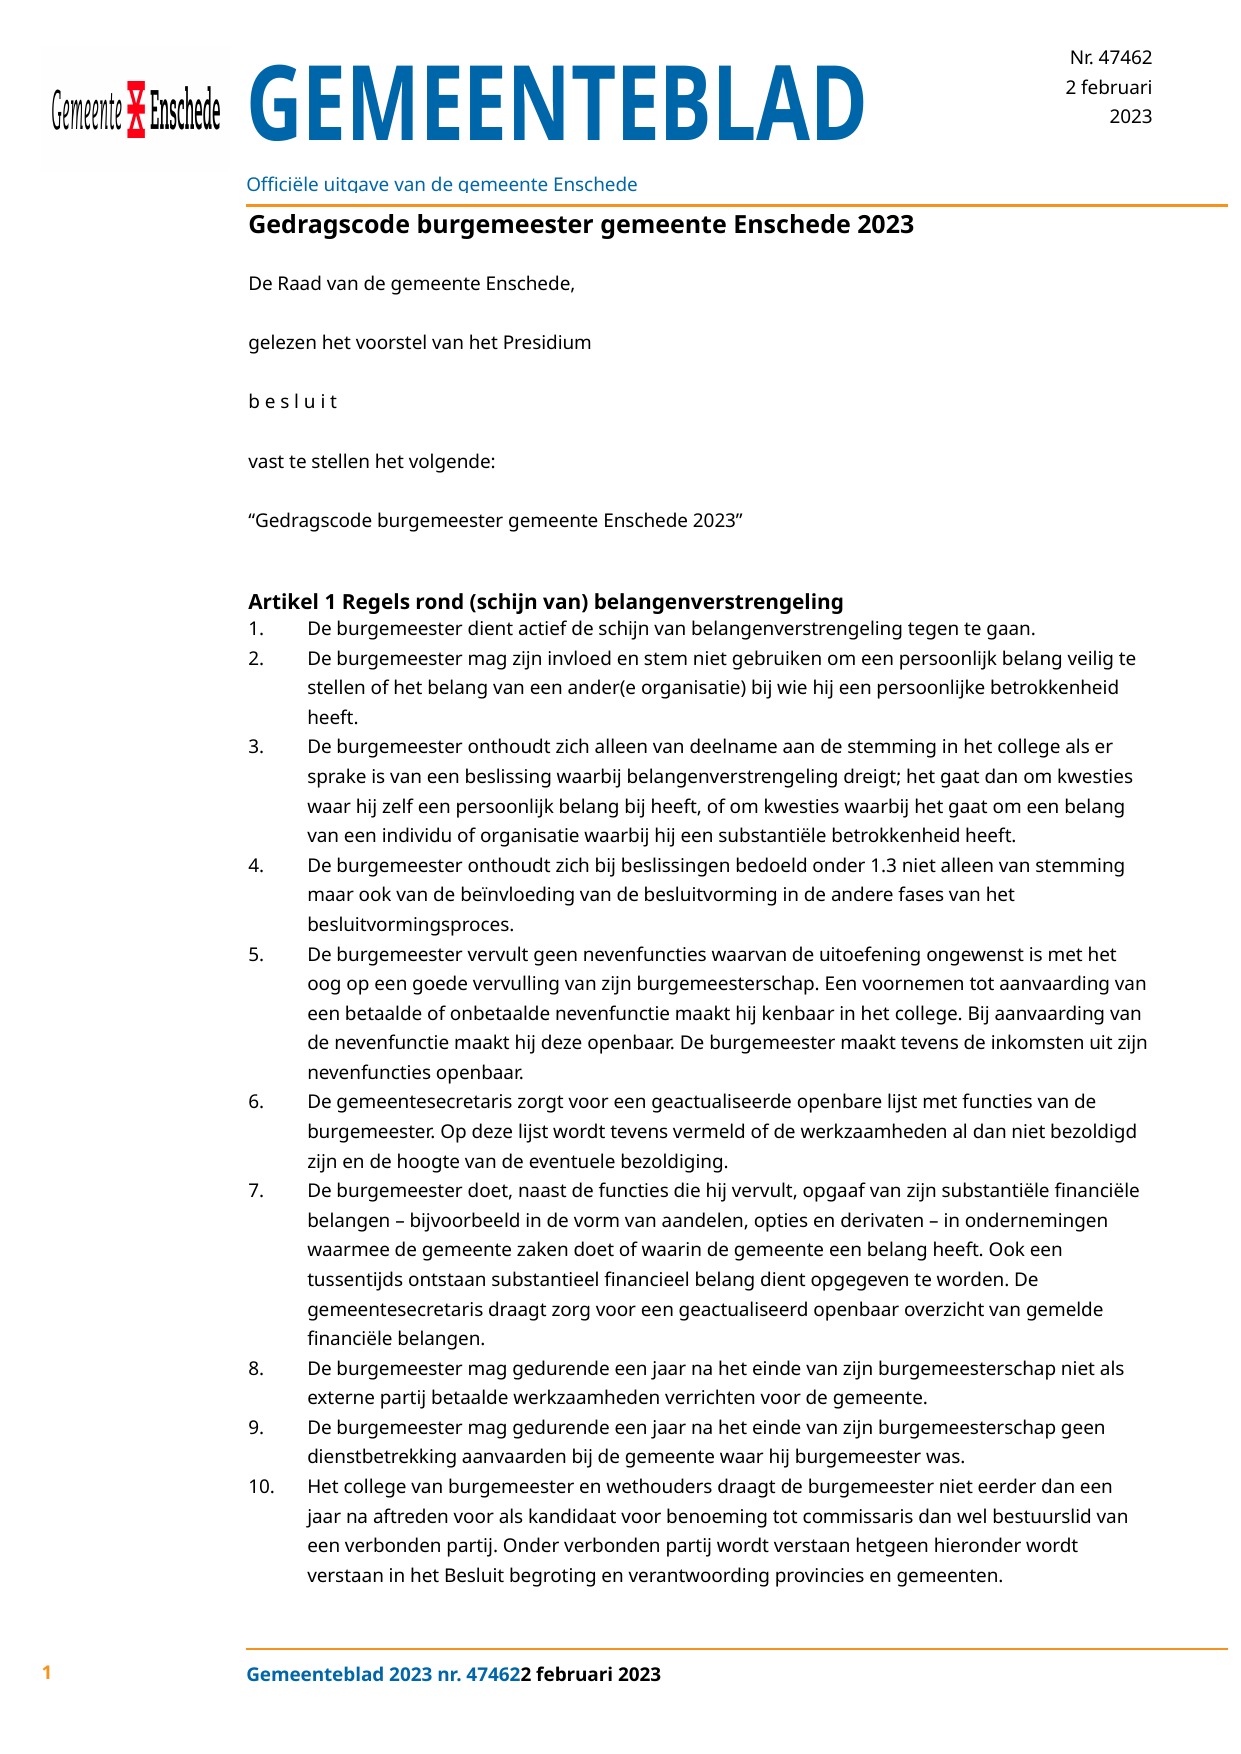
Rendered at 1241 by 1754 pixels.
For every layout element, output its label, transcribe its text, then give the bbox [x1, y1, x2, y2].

picture [41, 47, 231, 172]
text Gedragscode burgemeester gemeente Enschede 2023 [248, 207, 1152, 241]
text b e s l u i t [248, 389, 1152, 414]
text Artikel 1 Regels rond (schijn van) belangenverstrengeling [248, 587, 1152, 615]
text De Raad van de gemeente Enschede, [248, 270, 1152, 296]
list De burgemeester doet, naast de functies die hij vervult, opgaaf van zijn substantiële financiële belangen – bijvoorbeeld in de vorm van aandelen, opties en derivaten – in ondernemingen waarmee de gemeente zaken doet of waarin de gemeente een belang heeft. Ook een tussentijds ontstaan substantieel financieel belang dient opgegeven te worden. De gemeentesecretaris draagt zorg voor een geactualiseerd openbaar overzicht van gemelde financiële belangen. [248, 1177, 1152, 1351]
text “Gedragscode burgemeester gemeente Enschede 2023” [248, 507, 1152, 533]
list De burgemeester mag gedurende een jaar na het einde van zijn burgemeesterschap geen dienstbetrekking aanvaarden bij de gemeente waar hij burgemeester was. [248, 1414, 1152, 1469]
text vast te stellen het volgende: [248, 448, 1152, 473]
list De burgemeester onthoudt zich alleen van deelname aan de stemming in het college als er sprake is van een beslissing waarbij belangenverstrengeling dreigt; het gaat dan om kwesties waar hij zelf een persoonlijk belang bij heeft, of om kwesties waarbij het gaat om een belang van een individu of organisatie waarbij hij een substantiële betrokkenheid heeft. [248, 734, 1152, 848]
list Het college van burgemeester en wethouders draagt de burgemeester niet eerder dan een jaar na aftreden voor als kandidaat voor benoeming tot commissaris dan wel bestuurslid van een verbonden partij. Onder verbonden partij wordt verstaan hetgeen hieronder wordt verstaan in het Besluit begroting en verantwoording provincies en gemeenten. [248, 1473, 1152, 1588]
list De burgemeester mag zijn invloed en stem niet gebruiken om een persoonlijk belang veilig te stellen of het belang van een ander(e organisatie) bij wie hij een persoonlijke betrokkenheid heeft. [248, 645, 1152, 730]
list De burgemeester mag gedurende een jaar na het einde van zijn burgemeesterschap niet als externe partij betaalde werkzaamheden verrichten voor de gemeente. [248, 1355, 1152, 1410]
text gelezen het voorstel van het Presidium [248, 329, 1152, 355]
list De gemeentesecretaris zorgt voor een geactualiseerde openbare lijst met functies van de burgemeester. Op deze lijst wordt tevens vermeld of de werkzaamheden al dan niet bezoldigd zijn en de hoogte van de eventuele bezoldiging. [248, 1089, 1152, 1174]
list De burgemeester vervult geen nevenfuncties waarvan de uitoefening ongewenst is met het oog op een goede vervulling van zijn burgemeesterschap. Een voornemen tot aanvaarding van een betaalde of onbetaalde nevenfunctie maakt hij kenbaar in het college. Bij aanvaarding van de nevenfunctie maakt hij deze openbaar. De burgemeester maakt tevens de inkomsten uit zijn nevenfuncties openbaar. [248, 941, 1152, 1085]
list De burgemeester onthoudt zich bij beslissingen bedoeld onder 1.3 niet alleen van stemming maar ook van de beïnvloeding van de besluitvorming in de andere fases van het besluitvormingsproces. [248, 852, 1152, 937]
list De burgemeester dient actief de schijn van belangenverstrengeling tegen te gaan. [248, 615, 1152, 641]
